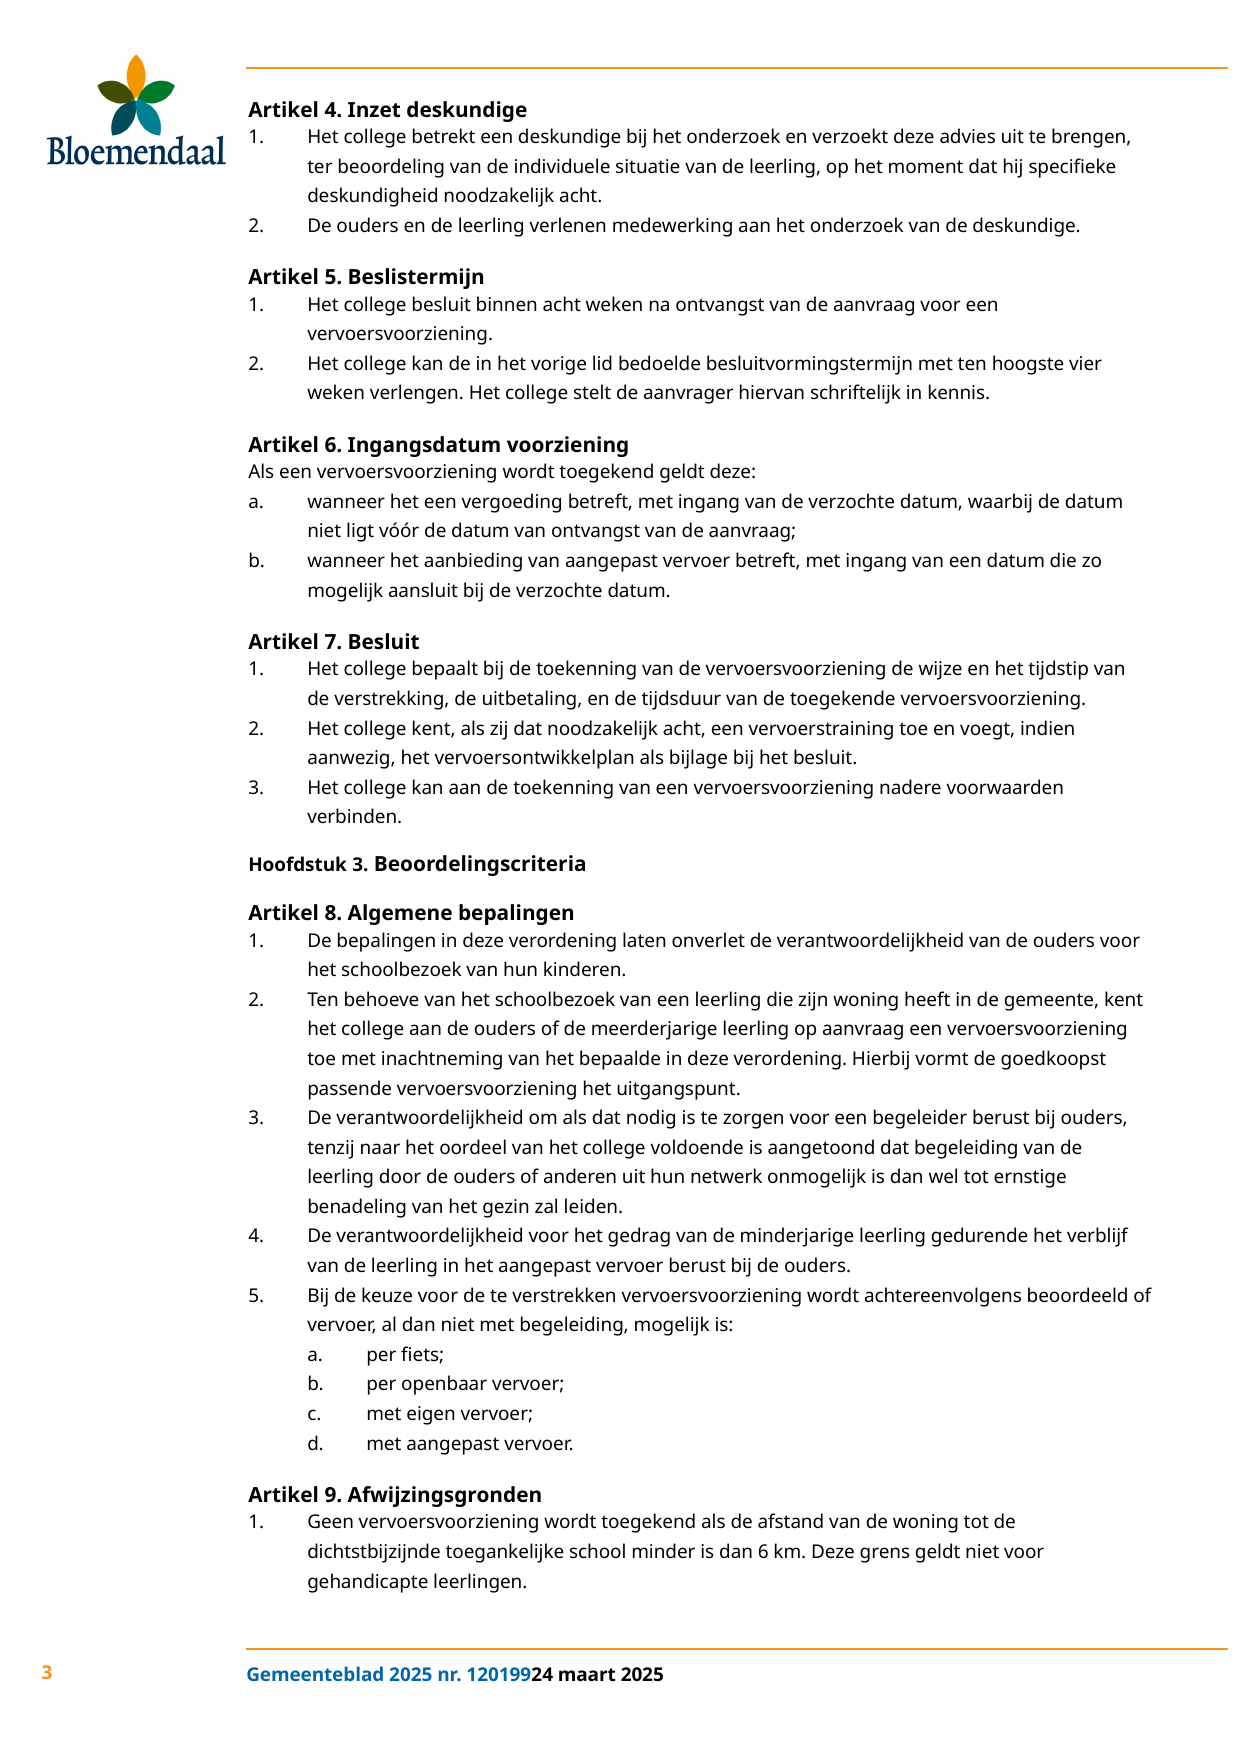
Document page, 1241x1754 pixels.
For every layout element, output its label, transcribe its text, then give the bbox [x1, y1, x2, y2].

list Het college bepaalt bij de toekenning van de vervoersvoorziening de wijze en het tijdstip van de verstrekking, de uitbetaling, en de tijdsduur van de toegekende vervoersvoorziening. [248, 656, 1152, 711]
list De verantwoordelijkheid voor het gedrag van de minderjarige leerling gedurende het verblijf van de leerling in het aangepast vervoer berust bij de ouders. [248, 1223, 1152, 1278]
list Ten behoeve van het schoolbezoek van een leerling die zijn woning heeft in de gemeente, kent het college aan de ouders of de meerderjarige leerling op aanvraag een vervoersvoorziening toe met inachtneming van het bepaalde in deze verordening. Hierbij vormt de goedkoopst passende vervoersvoorziening het uitgangspunt. [248, 986, 1152, 1101]
list Bij de keuze voor de te verstrekken vervoersvoorziening wordt achtereenvolgens beoordeeld of vervoer, al dan niet met begeleiding, mogelijk is: [248, 1282, 1152, 1337]
text Als een vervoersvoorziening wordt toegekend geldt deze: [248, 458, 1152, 484]
list Het college kan de in het vorige lid bedoelde besluitvormingstermijn met ten hoogste vier weken verlengen. Het college stelt de aanvrager hiervan schriftelijk in kennis. [248, 350, 1152, 405]
list De verantwoordelijkheid om als dat nodig is te zorgen voor een begeleider berust bij ouders, tenzij naar het oordeel van het college voldoende is aangetoond dat begeleiding van de leerling door de ouders of anderen uit hun netwerk onmogelijk is dan wel tot ernstige benadeling van het gezin zal leiden. [248, 1104, 1152, 1219]
list Het college kan aan de toekenning van een vervoersvoorziening nadere voorwaarden verbinden. [248, 774, 1152, 829]
list per fiets; [307, 1341, 1152, 1367]
list Geen vervoersvoorziening wordt toegekend als de afstand van de woning tot de dichtstbijzijnde toegankelijke school minder is dan 6 km. Deze grens geldt niet voor gehandicapte leerlingen. [248, 1509, 1152, 1593]
list met aangepast vervoer. [307, 1430, 1152, 1456]
list per openbaar vervoer; [307, 1371, 1152, 1396]
list Het college betrekt een deskundige bij het onderzoek en verzoekt deze advies uit te brengen, ter beoordeling van de individuele situatie van de leerling, op het moment dat hij specifieke deskundigheid noodzakelijk acht. [248, 123, 1152, 208]
text Artikel 4. Inzet deskundige [248, 95, 1152, 123]
text Artikel 8. Algemene bepalingen [248, 898, 1152, 927]
picture [41, 47, 231, 172]
list met eigen vervoer; [307, 1400, 1152, 1426]
list De ouders en de leerling verlenen medewerking aan het onderzoek van de deskundige. [248, 212, 1152, 238]
list wanneer het aanbieding van aangepast vervoer betreft, met ingang van een datum die zo mogelijk aansluit bij de verzochte datum. [248, 547, 1152, 602]
text Hoofdstuk 3. Beoordelingscriteria [248, 849, 1152, 878]
list Het college kent, als zij dat noodzakelijk acht, een vervoerstraining toe en voegt, indien aanwezig, het vervoersontwikkelplan als bijlage bij het besluit. [248, 715, 1152, 770]
text Artikel 6. Ingangsdatum voorziening [248, 430, 1152, 458]
list De bepalingen in deze verordening laten onverlet de verantwoordelijkheid van de ouders voor het schoolbezoek van hun kinderen. [248, 927, 1152, 982]
list wanneer het een vergoeding betreft, met ingang van de verzochte datum, waarbij de datum niet ligt vóór de datum van ontvangst van de aanvraag; [248, 488, 1152, 543]
list Het college besluit binnen acht weken na ontvangst van de aanvraag voor een vervoersvoorziening. [248, 291, 1152, 346]
text Artikel 7. Besluit [248, 627, 1152, 656]
text Artikel 5. Beslistermijn [248, 262, 1152, 291]
text Artikel 9. Afwijzingsgronden [248, 1480, 1152, 1509]
